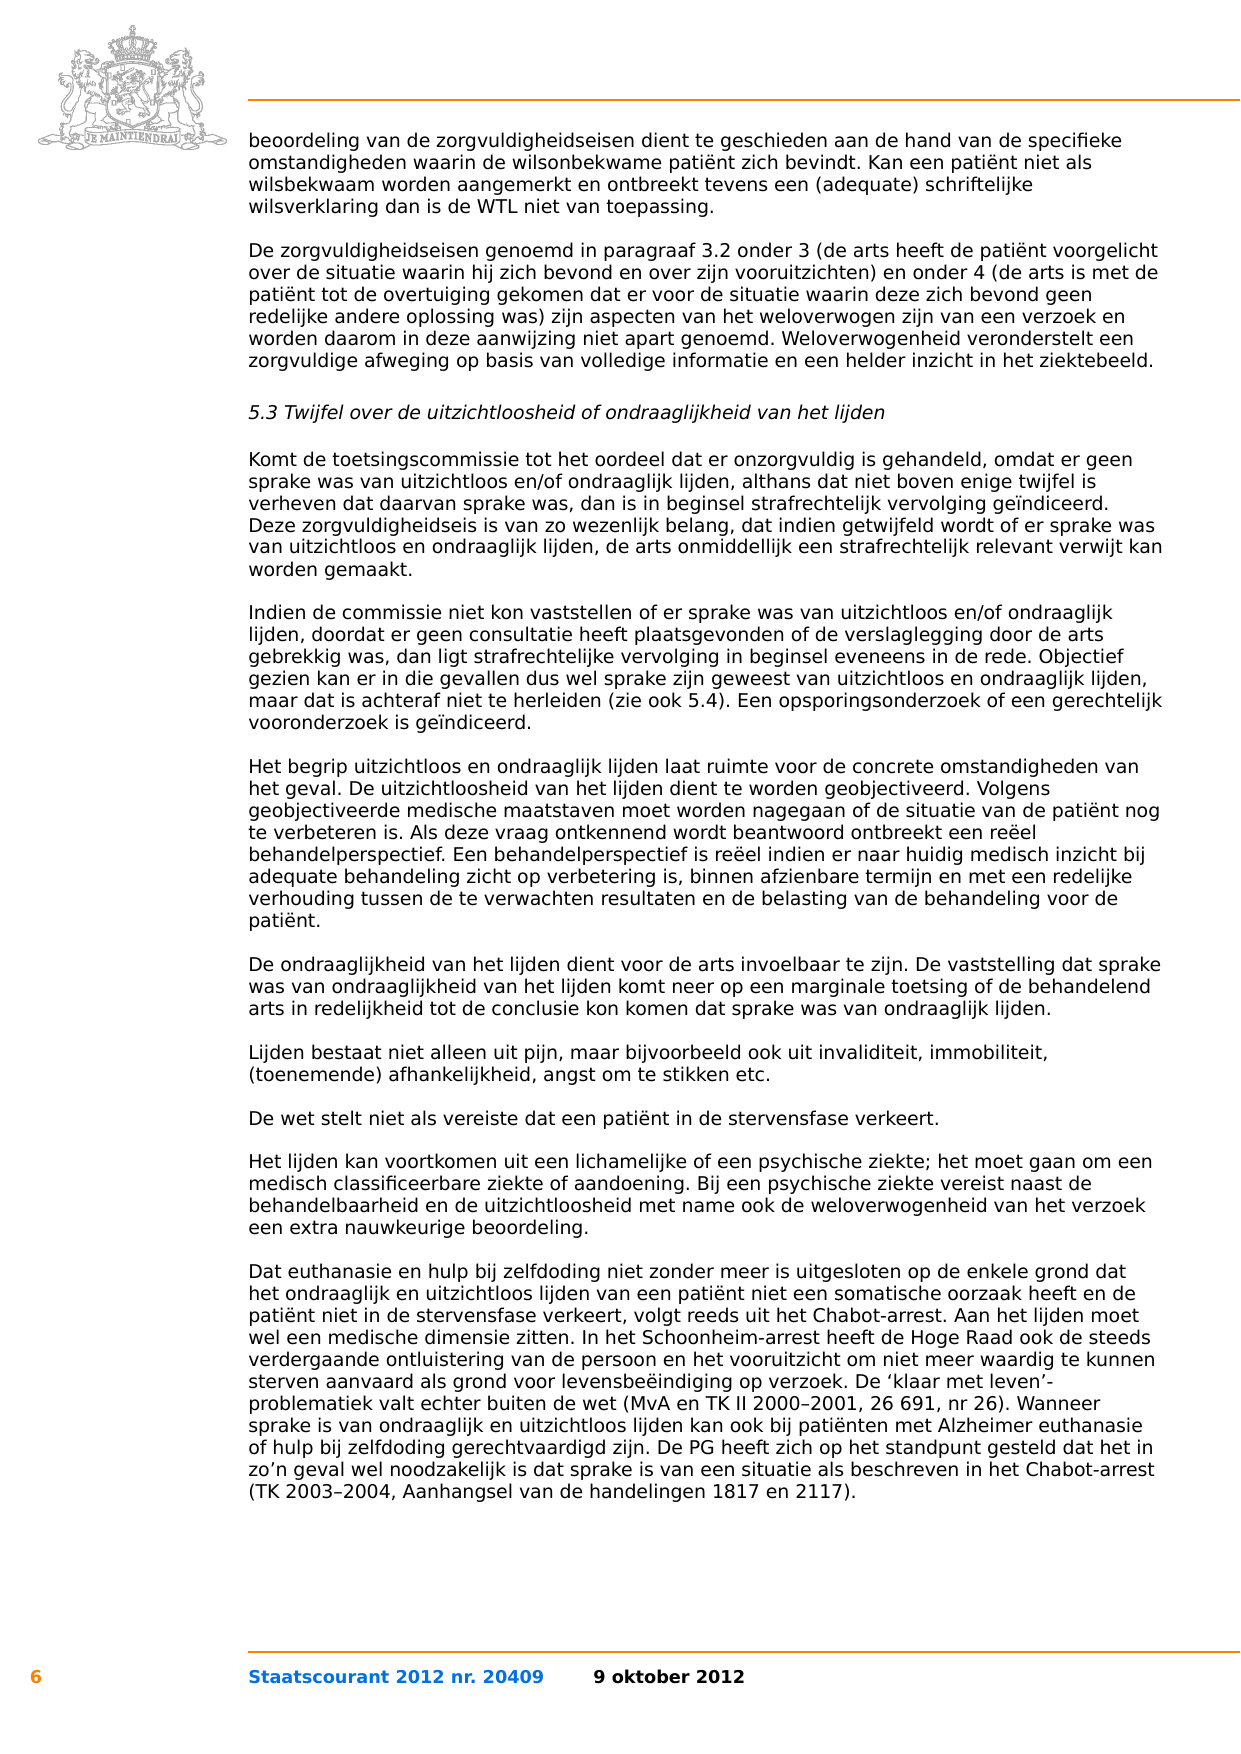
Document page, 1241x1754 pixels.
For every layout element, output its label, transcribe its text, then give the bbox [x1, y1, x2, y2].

text beoordeling van de zorgvuldigheidseisen dient te geschieden aan de hand van de specifieke omstandigheden waarin de wilsonbekwame patiënt zich bevindt. Kan een patiënt niet als wilsbekwaam worden aangemerkt en ontbreekt tevens een (adequate) schriftelijke wilsverklaring dan is de WTL niet van toepassing. [248, 130, 1163, 218]
text Lijden bestaat niet alleen uit pijn, maar bijvoorbeeld ook uit invaliditeit, immobiliteit, (toenemende) afhankelijkheid, angst om te stikken etc. [248, 1042, 1163, 1086]
picture [38, 25, 227, 150]
text De ondraaglijkheid van het lijden dient voor de arts invoelbaar te zijn. De vaststelling dat sprake was van ondraaglijkheid van het lijden komt neer op een marginale toetsing of de behandelend arts in redelijkheid tot de conclusie kon komen dat sprake was van ondraaglijk lijden. [248, 954, 1163, 1020]
text Komt de toetsingscommissie tot het oordeel dat er onzorgvuldig is gehandeld, omdat er geen sprake was van uitzichtloos en/of ondraaglijk lijden, althans dat niet boven enige twijfel is verheven dat daarvan sprake was, dan is in beginsel strafrechtelijk vervolging geïndiceerd. Deze zorgvuldigheidseis is van zo wezenlijk belang, dat indien getwijfeld wordt of er sprake was van uitzichtloos en ondraaglijk lijden, de arts onmiddellijk een strafrechtelijk relevant verwijt kan worden gemaakt. [248, 448, 1163, 580]
subtitle 5.3 Twijfel over de uitzichtloosheid of ondraaglijkheid van het lijden [248, 402, 1163, 423]
text Het lijden kan voortkomen uit een lichamelijke of een psychische ziekte; het moet gaan om een medisch classificeerbare ziekte of aandoening. Bij een psychische ziekte vereist naast de behandelbaarheid en de uitzichtloosheid met name ook de weloverwogenheid van het verzoek een extra nauwkeurige beoordeling. [248, 1151, 1163, 1239]
text Dat euthanasie en hulp bij zelfdoding niet zonder meer is uitgesloten op de enkele grond dat het ondraaglijk en uitzichtloos lijden van een patiënt niet een somatische oorzaak heeft en de patiënt niet in de stervensfase verkeert, volgt reeds uit het Chabot-arrest. Aan het lijden moet wel een medische dimensie zitten. In het Schoonheim-arrest heeft de Hoge Raad ook de steeds verdergaande ontluistering van de persoon en het vooruitzicht om niet meer waardig te kunnen sterven aanvaard als grond voor levensbeëindiging op verzoek. De ‘klaar met leven’-problematiek valt echter buiten de wet (MvA en TK II 2000–2001, 26 691, nr 26). Wanneer sprake is van ondraaglijk en uitzichtloos lijden kan ook bij patiënten met Alzheimer euthanasie of hulp bij zelfdoding gerechtvaardigd zijn. De PG heeft zich op het standpunt gesteld dat het in zo’n geval wel noodzakelijk is dat sprake is van een situatie als beschreven in het Chabot-arrest (TK 2003–2004, Aanhangsel van de handelingen 1817 en 2117). [248, 1261, 1163, 1503]
text Indien de commissie niet kon vaststellen of er sprake was van uitzichtloos en/of ondraaglijk lijden, doordat er geen consultatie heeft plaatsgevonden of de verslaglegging door de arts gebrekkig was, dan ligt strafrechtelijke vervolging in beginsel eveneens in de rede. Objectief gezien kan er in die gevallen dus wel sprake zijn geweest van uitzichtloos en ondraaglijk lijden, maar dat is achteraf niet te herleiden (zie ook 5.4). Een opsporingsonderzoek of een gerechtelijk vooronderzoek is geïndiceerd. [248, 602, 1163, 734]
text Het begrip uitzichtloos en ondraaglijk lijden laat ruimte voor de concrete omstandigheden van het geval. De uitzichtloosheid van het lijden dient te worden geobjectiveerd. Volgens geobjectiveerde medische maatstaven moet worden nagegaan of de situatie van de patiënt nog te verbeteren is. Als deze vraag ontkennend wordt beantwoord ontbreekt een reëel behandelperspectief. Een behandelperspectief is reëel indien er naar huidig medisch inzicht bij adequate behandeling zicht op verbetering is, binnen afzienbare termijn en met een redelijke verhouding tussen de te verwachten resultaten en de belasting van de behandeling voor de patiënt. [248, 756, 1163, 932]
text De zorgvuldigheidseisen genoemd in paragraaf 3.2 onder 3 (de arts heeft de patiënt voorgelicht over de situatie waarin hij zich bevond en over zijn vooruitzichten) en onder 4 (de arts is met de patiënt tot de overtuiging gekomen dat er voor de situatie waarin deze zich bevond geen redelijke andere oplossing was) zijn aspecten van het weloverwogen zijn van een verzoek en worden daarom in deze aanwijzing niet apart genoemd. Weloverwogenheid veronderstelt een zorgvuldige afweging op basis van volledige informatie en een helder inzicht in het ziektebeeld. [248, 240, 1163, 372]
text De wet stelt niet als vereiste dat een patiënt in de stervensfase verkeert. [248, 1107, 1163, 1129]
